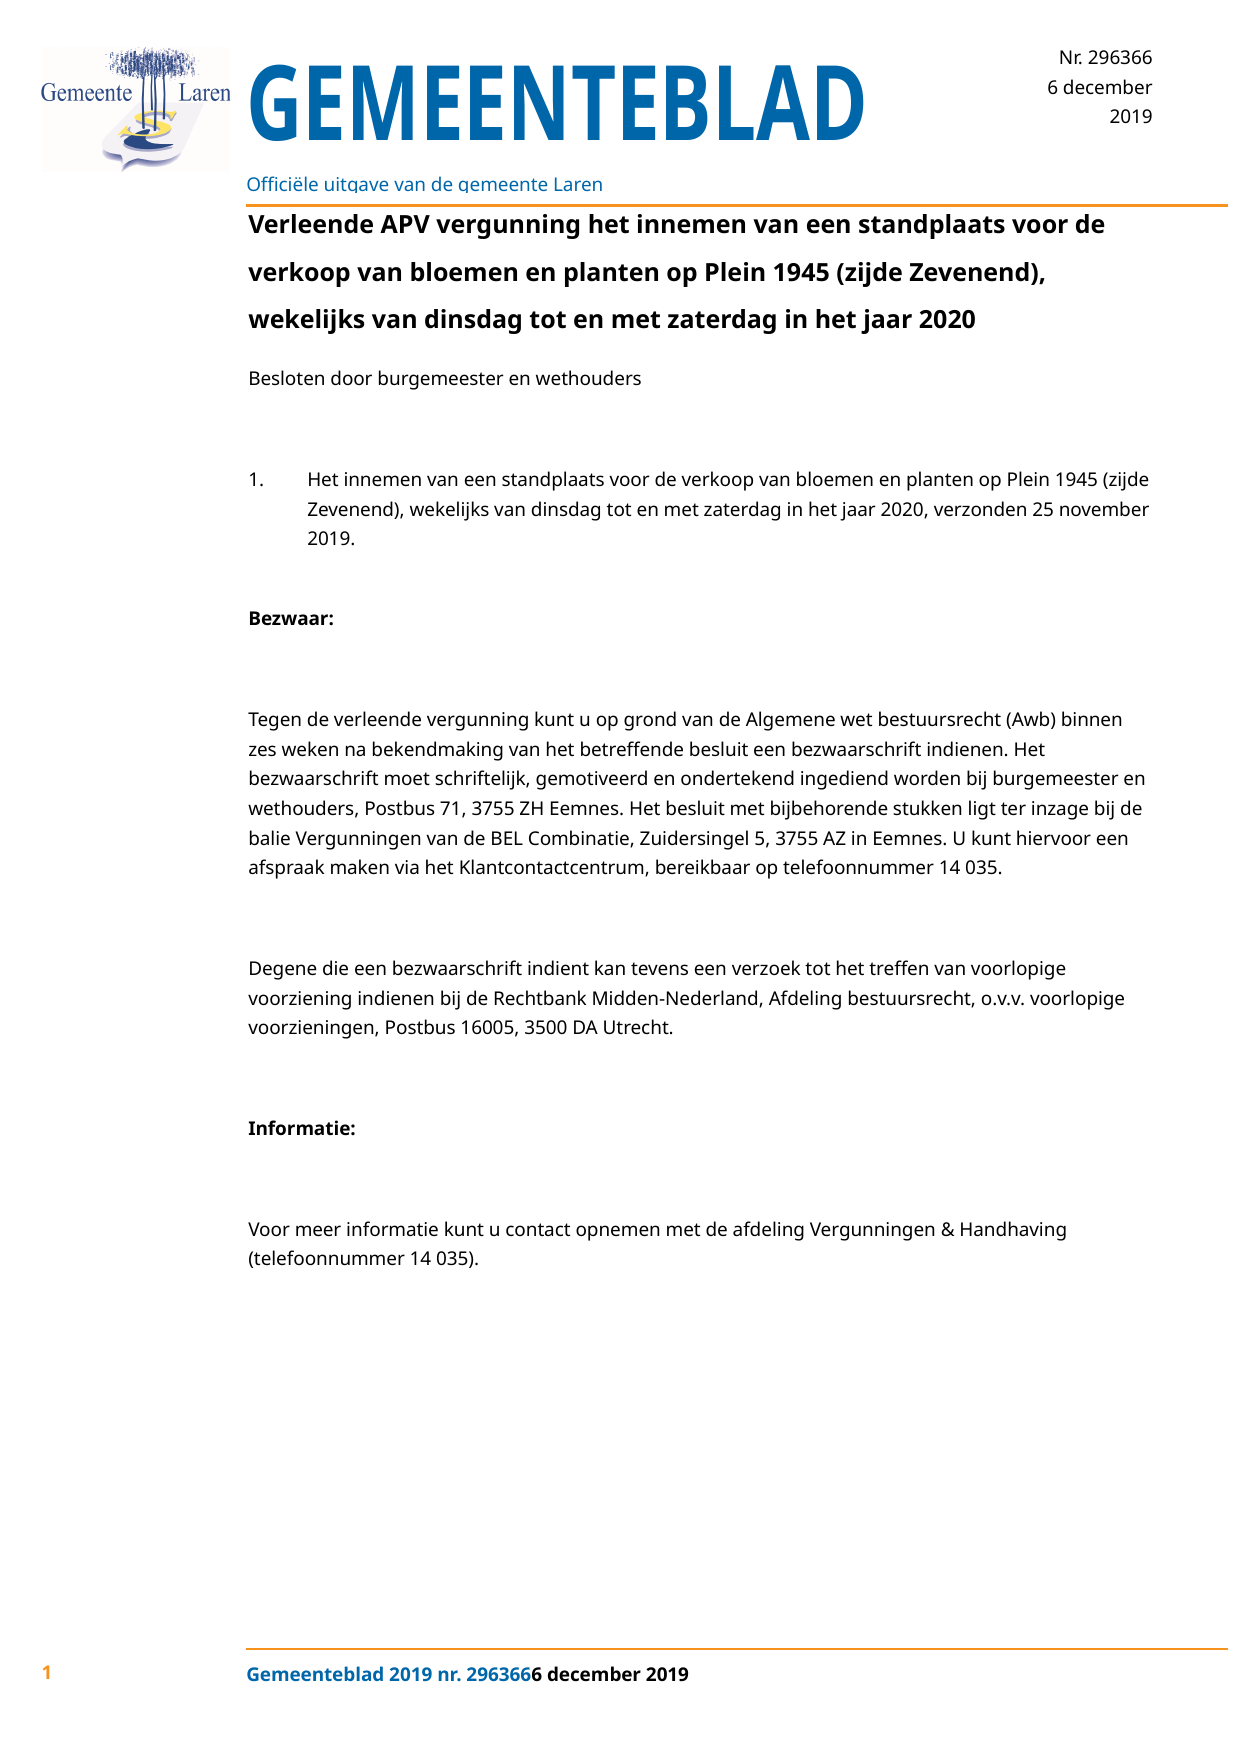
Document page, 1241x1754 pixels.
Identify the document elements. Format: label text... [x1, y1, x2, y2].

text Voor meer informatie kunt u contact opnemen met de afdeling Vergunningen & Handhaving (telefoonnummer 14 035). [248, 1216, 1152, 1271]
text Tegen de verleende vergunning kunt u op grond van de Algemene wet bestuursrecht (Awb) binnen zes weken na bekendmaking van het betreffende besluit een bezwaarschrift indienen. Het bezwaarschrift moet schriftelijk, gemotiveerd en ondertekend ingediend worden bij burgemeester en wethouders, Postbus 71, 3755 ZH Eemnes. Het besluit met bijbehorende stukken ligt ter inzage bij de balie Vergunningen van de BEL Combinatie, Zuidersingel 5, 3755 AZ in Eemnes. U kunt hiervoor een afspraak maken via het Klantcontactcentrum, bereikbaar op telefoonnummer 14 035. [248, 706, 1152, 880]
picture [41, 47, 231, 172]
text Bezwaar: [248, 606, 1152, 631]
text Besloten door burgemeester en wethouders [248, 366, 1152, 391]
text Verleende APV vergunning het innemen van een standplaats voor de verkoop van bloemen en planten op Plein 1945 (zijde Zevenend), wekelijks van dinsdag tot en met zaterdag in het jaar 2020 [248, 207, 1152, 336]
list Het innemen van een standplaats voor de verkoop van bloemen en planten op Plein 1945 (zijde Zevenend), wekelijks van dinsdag tot en met zaterdag in het jaar 2020, verzonden 25 november 2019. [248, 466, 1152, 551]
text Degene die een bezwaarschrift indient kan tevens een verzoek tot het treffen van voorlopige voorziening indienen bij de Rechtbank Midden-Nederland, Afdeling bestuursrecht, o.v.v. voorlopige voorzieningen, Postbus 16005, 3500 DA Utrecht. [248, 955, 1152, 1040]
text Informatie: [248, 1115, 1152, 1141]
